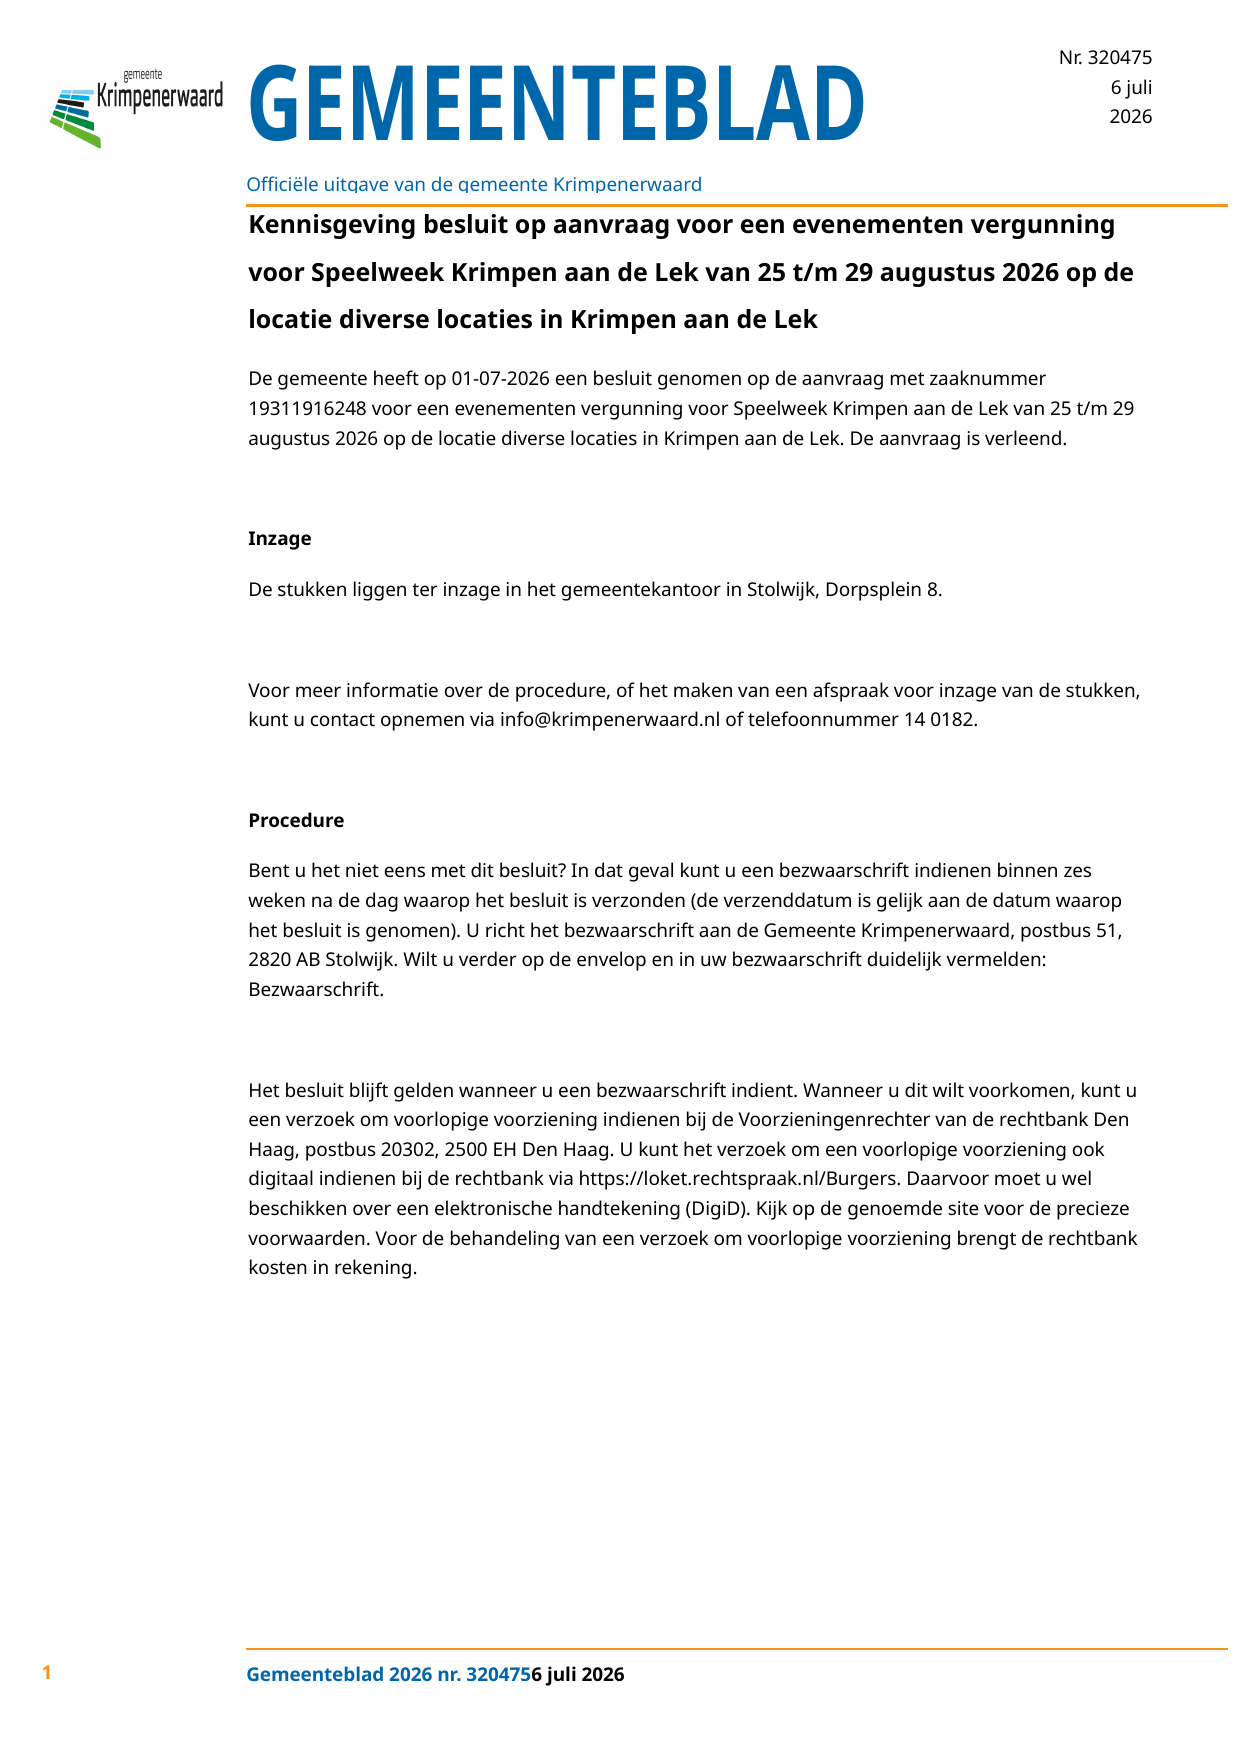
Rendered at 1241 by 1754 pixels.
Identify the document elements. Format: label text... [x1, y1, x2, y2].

text Het besluit blijft gelden wanneer u een bezwaarschrift indient. Wanneer u dit wilt voorkomen, kunt u een verzoek om voorlopige voorziening indienen bij de Voorzieningenrechter van de rechtbank Den Haag, postbus 20302, 2500 EH Den Haag. U kunt het verzoek om een voorlopige voorziening ook digitaal indienen bij de rechtbank via https://loket.rechtspraak.nl/Burgers. Daarvoor moet u wel beschikken over een elektronische handtekening (DigiD). Kijk op de genoemde site voor de precieze voorwaarden. Voor de behandeling van een verzoek om voorlopige voorziening brengt de rechtbank kosten in rekening. [248, 1077, 1152, 1280]
text Bent u het niet eens met dit besluit? In dat geval kunt u een bezwaarschrift indienen binnen zes weken na de dag waarop het besluit is verzonden (de verzenddatum is gelijk aan de datum waarop het besluit is genomen). U richt het bezwaarschrift aan de Gemeente Krimpenerwaard, postbus 51, 2820 AB Stolwijk. Wilt u verder op de envelop en in uw bezwaarschrift duidelijk vermelden: Bezwaarschrift. [248, 858, 1152, 1002]
text De stukken liggen ter inzage in het gemeentekantoor in Stolwijk, Dorpsplein 8. [248, 576, 1152, 602]
text Kennisgeving besluit op aanvraag voor een evenementen vergunning voor Speelweek Krimpen aan de Lek van 25 t/m 29 augustus 2026 op de locatie diverse locaties in Krimpen aan de Lek [248, 207, 1152, 336]
text Procedure [248, 807, 1152, 833]
text De gemeente heeft op 01-07-2026 een besluit genomen op de aanvraag met zaaknummer 19311916248 voor een evenementen vergunning voor Speelweek Krimpen aan de Lek van 25 t/m 29 augustus 2026 op de locatie diverse locaties in Krimpen aan de Lek. De aanvraag is verleend. [248, 366, 1152, 450]
picture [41, 47, 231, 172]
text Inzage [248, 526, 1152, 551]
text Voor meer informatie over de procedure, of het maken van een afspraak voor inzage van de stukken, kunt u contact opnemen via info@krimpenerwaard.nl of telefoonnummer 14 0182. [248, 677, 1152, 732]
